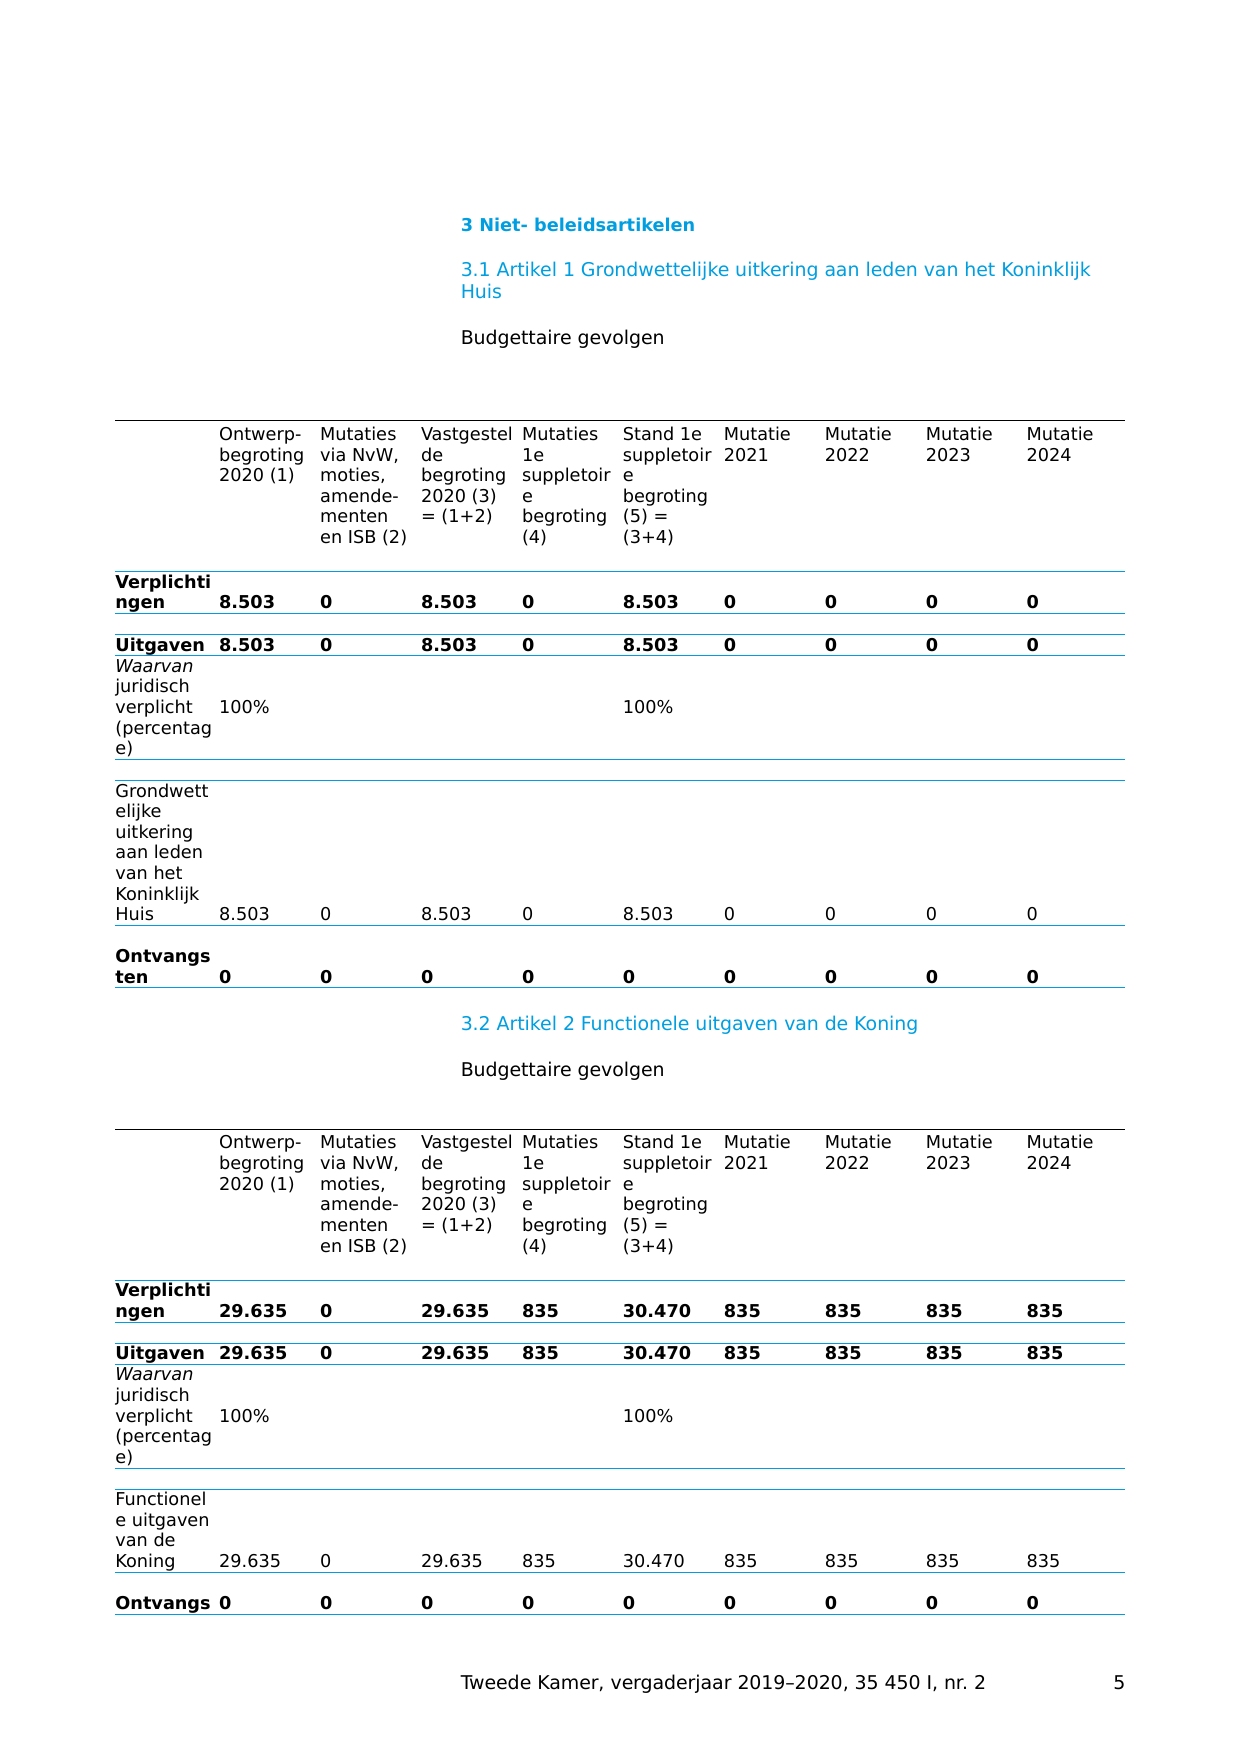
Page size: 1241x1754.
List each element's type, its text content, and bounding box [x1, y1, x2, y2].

table_cell [216, 760, 317, 780]
table_cell 0 [216, 946, 317, 987]
table_cell 0 [923, 946, 1023, 987]
table_cell 0 [822, 946, 923, 987]
table_cell 100% [216, 656, 317, 759]
table_cell 100% [620, 656, 721, 759]
table_cell Stand 1e suppletoire begroting (5) = (3+4) [620, 1130, 721, 1280]
table_cell 0 [216, 1593, 317, 1613]
table_cell [923, 656, 1023, 759]
title Budgettaire gevolgen [461, 327, 1125, 349]
table_cell [721, 614, 822, 634]
table_cell 0 [923, 781, 1023, 925]
table_cell 0 [317, 946, 418, 987]
table_cell [721, 1573, 822, 1593]
table_cell 835 [822, 1281, 923, 1322]
table_cell 0 [1024, 781, 1125, 925]
table_cell Vastgestelde begroting 2020 (3) = (1+2) [418, 421, 519, 571]
table_cell Ontvangsten [115, 946, 216, 987]
table_cell Mutaties 1e suppletoire begroting (4) [519, 1130, 620, 1280]
table_cell 8.503 [620, 572, 721, 613]
table_cell [115, 1130, 216, 1280]
table_cell [620, 760, 721, 780]
table_cell [317, 1323, 418, 1343]
table_cell Uitgaven [115, 1344, 216, 1364]
table_cell [519, 1365, 620, 1467]
table_cell 29.635 [216, 1344, 317, 1364]
table_cell 0 [620, 946, 721, 987]
table_cell 0 [1024, 1593, 1125, 1613]
table_cell 29.635 [418, 1281, 519, 1322]
table_cell 0 [923, 1593, 1023, 1613]
table_cell [1024, 760, 1125, 780]
table_cell [418, 1573, 519, 1593]
table_cell 0 [519, 572, 620, 613]
table_cell 0 [519, 946, 620, 987]
table_cell 8.503 [620, 781, 721, 925]
title 3.1 Artikel 1 Grondwettelijke uitkering aan leden van het Koninklijk Huis [461, 259, 1125, 303]
table_cell [519, 1323, 620, 1343]
table_cell Mutatie 2022 [822, 1130, 923, 1280]
table_cell 0 [721, 781, 822, 925]
table_cell [519, 1469, 620, 1489]
table_cell [923, 926, 1023, 946]
table_cell Waarvan juridisch verplicht (percentage) [115, 656, 216, 759]
table_cell 0 [721, 946, 822, 987]
table_cell 0 [721, 635, 822, 655]
table_cell 8.503 [418, 781, 519, 925]
table_cell [216, 1573, 317, 1593]
table_cell 30.470 [620, 1344, 721, 1364]
table_cell [317, 1469, 418, 1489]
table_cell [418, 760, 519, 780]
table_cell [822, 1323, 923, 1343]
table_cell [418, 926, 519, 946]
table_cell [317, 656, 418, 759]
table_cell 0 [317, 1593, 418, 1613]
table_cell 0 [317, 572, 418, 613]
table_cell [721, 760, 822, 780]
table_cell 0 [519, 1593, 620, 1613]
table_cell [923, 1573, 1023, 1593]
table_cell 29.635 [418, 1344, 519, 1364]
table_cell Mutatie 2024 [1024, 1130, 1125, 1280]
table_cell Waarvan juridisch verplicht (percentage) [115, 1365, 216, 1467]
table_cell [822, 1573, 923, 1593]
table_cell 0 [418, 946, 519, 987]
table_cell 835 [1024, 1281, 1125, 1322]
table_cell [317, 926, 418, 946]
table_cell Grondwettelijke uitkering aan leden van het Koninklijk Huis [115, 781, 216, 925]
table_cell 0 [317, 781, 418, 925]
table_cell 835 [519, 1344, 620, 1364]
table_cell Mutatie 2023 [923, 421, 1023, 571]
table_cell [1024, 614, 1125, 634]
table_cell [418, 1365, 519, 1467]
table_cell 29.635 [418, 1490, 519, 1572]
table_cell [115, 421, 216, 571]
table_cell 835 [923, 1281, 1023, 1322]
table_cell 8.503 [418, 572, 519, 613]
table_cell 0 [418, 1593, 519, 1613]
table_cell [822, 926, 923, 946]
table_cell 835 [822, 1490, 923, 1572]
table_cell [923, 1469, 1023, 1489]
table_cell 29.635 [216, 1490, 317, 1572]
table_cell [822, 1365, 923, 1467]
table_cell [822, 614, 923, 634]
table_cell 0 [721, 572, 822, 613]
table_cell 835 [822, 1344, 923, 1364]
table_cell 835 [1024, 1344, 1125, 1364]
table_cell [1024, 926, 1125, 946]
table_cell 835 [721, 1344, 822, 1364]
table_cell [418, 614, 519, 634]
table_cell [620, 926, 721, 946]
table_cell 0 [519, 635, 620, 655]
table_cell [216, 1323, 317, 1343]
table_cell 835 [923, 1344, 1023, 1364]
table_cell 835 [923, 1490, 1023, 1572]
table_cell 8.503 [418, 635, 519, 655]
table_cell [317, 760, 418, 780]
table_cell [1024, 1323, 1125, 1343]
table_cell 0 [1024, 946, 1125, 987]
title 3 Niet- beleidsartikelen [461, 213, 1125, 236]
table_cell Mutatie 2024 [1024, 421, 1125, 571]
table_cell 0 [822, 1593, 923, 1613]
table_cell 0 [317, 1344, 418, 1364]
table_cell [620, 1573, 721, 1593]
table_cell [519, 614, 620, 634]
table_cell 835 [519, 1490, 620, 1572]
table_cell 30.470 [620, 1490, 721, 1572]
table_header Tabel 3 Budgettaire gevolgen art. 1 Grondwettelijke uitkering aan leden van het Koninklijk Huis (bedragen x € 1.000) [115, 373, 1125, 420]
table_cell Functionele uitgaven van de Koning [115, 1490, 216, 1572]
table_cell 0 [519, 781, 620, 925]
table_cell [620, 614, 721, 634]
table_cell 835 [519, 1281, 620, 1322]
table_cell [519, 926, 620, 946]
table_cell [418, 1323, 519, 1343]
table_cell 8.503 [216, 781, 317, 925]
table_cell 0 [822, 572, 923, 613]
table_cell Mutaties 1e suppletoire begroting (4) [519, 421, 620, 571]
table_cell Uitgaven [115, 635, 216, 655]
table_cell [519, 1573, 620, 1593]
table_cell Ontwerp-begroting 2020 (1) [216, 421, 317, 571]
table_cell 0 [822, 781, 923, 925]
table_cell [1024, 1365, 1125, 1467]
table_cell 0 [822, 635, 923, 655]
table_cell 0 [721, 1593, 822, 1613]
table_cell 0 [1024, 635, 1125, 655]
table_cell [923, 760, 1023, 780]
table_cell [923, 614, 1023, 634]
table_cell Verplichtingen [115, 572, 216, 613]
table_cell 0 [923, 572, 1023, 613]
table_cell [721, 656, 822, 759]
table_cell Mutatie 2022 [822, 421, 923, 571]
table_cell [822, 1469, 923, 1489]
title Budgettaire gevolgen [461, 1058, 1125, 1080]
table_cell 0 [317, 1281, 418, 1322]
table_cell [1024, 656, 1125, 759]
table_cell 0 [1024, 572, 1125, 613]
table_cell [115, 1469, 216, 1489]
table_cell [115, 1573, 216, 1593]
table_cell 8.503 [216, 635, 317, 655]
table_cell 30.470 [620, 1281, 721, 1322]
table_cell [721, 926, 822, 946]
table_cell [216, 614, 317, 634]
table_cell Mutatie 2021 [721, 1130, 822, 1280]
table_cell [418, 1469, 519, 1489]
table_cell [216, 1469, 317, 1489]
table_cell [115, 926, 216, 946]
table_cell [317, 614, 418, 634]
table_cell [216, 926, 317, 946]
table_cell [519, 656, 620, 759]
table_cell [115, 1323, 216, 1343]
table_cell 835 [721, 1281, 822, 1322]
table_cell [822, 656, 923, 759]
table_cell 0 [317, 635, 418, 655]
table_cell [721, 1469, 822, 1489]
table_cell [1024, 1469, 1125, 1489]
table_cell [721, 1323, 822, 1343]
table_cell [822, 760, 923, 780]
table_cell 0 [620, 1593, 721, 1613]
table_cell Verplichtingen [115, 1281, 216, 1322]
table_cell Vastgestelde begroting 2020 (3) = (1+2) [418, 1130, 519, 1280]
table_cell [721, 1365, 822, 1467]
table_cell [317, 1365, 418, 1467]
title 3.2 Artikel 2 Functionele uitgaven van de Koning [461, 1013, 1125, 1035]
table_cell Mutatie 2021 [721, 421, 822, 571]
table_cell [418, 656, 519, 759]
table_cell [923, 1365, 1023, 1467]
table_cell [620, 1323, 721, 1343]
table_cell 835 [721, 1490, 822, 1572]
table_cell 100% [216, 1365, 317, 1467]
table_cell 29.635 [216, 1281, 317, 1322]
table_cell 8.503 [216, 572, 317, 613]
table_cell 0 [923, 635, 1023, 655]
table_header Tabel 4 Budgettaire gevolgen art. 2 Functionele uitgaven van de Koning (bedragen x € 1.000) [115, 1104, 1125, 1129]
table_cell 8.503 [620, 635, 721, 655]
table_cell [317, 1573, 418, 1593]
table_cell Mutaties via NvW, moties, amende-menten en ISB (2) [317, 421, 418, 571]
table_cell [1024, 1573, 1125, 1593]
table_cell Mutatie 2023 [923, 1130, 1023, 1280]
table_cell [115, 760, 216, 780]
table_cell [923, 1323, 1023, 1343]
table_cell 100% [620, 1365, 721, 1467]
table_cell Ontwerp-begroting 2020 (1) [216, 1130, 317, 1280]
table_cell [620, 1469, 721, 1489]
table_cell [519, 760, 620, 780]
table_cell Mutaties via NvW, moties, amende-menten en ISB (2) [317, 1130, 418, 1280]
table_cell Ontvangs [115, 1593, 216, 1613]
table_cell [115, 614, 216, 634]
table_cell Stand 1e suppletoire begroting (5) = (3+4) [620, 421, 721, 571]
table_cell 835 [1024, 1490, 1125, 1572]
table_cell 0 [317, 1490, 418, 1572]
